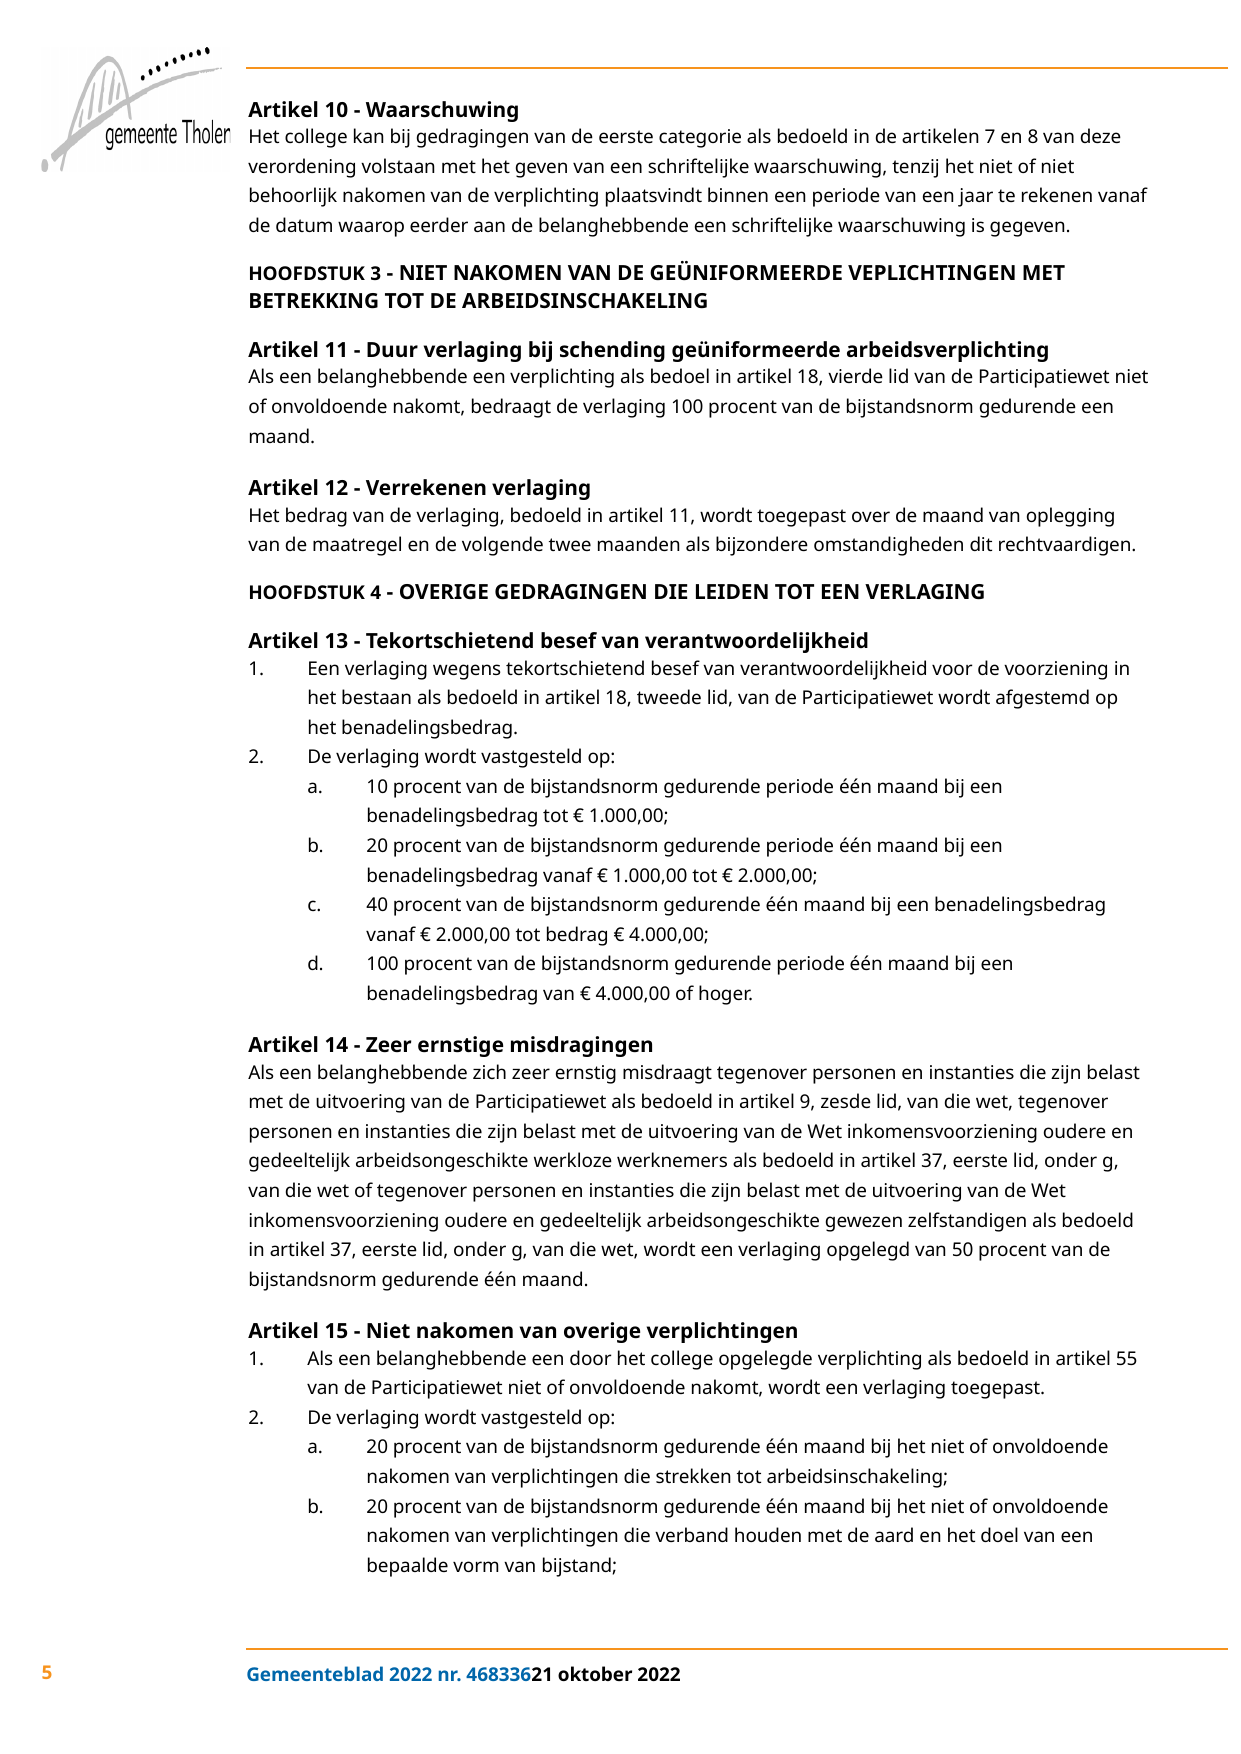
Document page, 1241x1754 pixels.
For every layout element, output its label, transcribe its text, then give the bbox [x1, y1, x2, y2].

list De verlaging wordt vastgesteld op: [248, 743, 1152, 769]
text Als een belanghebbende een verplichting als bedoel in artikel 18, vierde lid van de Participatiewet niet of onvoldoende nakomt, bedraagt de verlaging 100 procent van de bijstandsnorm gedurende een maand. [248, 364, 1152, 449]
list 100 procent van de bijstandsnorm gedurende periode één maand bij een benadelingsbedrag van € 4.000,00 of hoger. [307, 951, 1152, 1006]
text Als een belanghebbende zich zeer ernstig misdraagt tegenover personen en instanties die zijn belast met de uitvoering van de Participatiewet als bedoeld in artikel 9, zesde lid, van die wet, tegenover personen en instanties die zijn belast met de uitvoering van de Wet inkomensvoorziening oudere en gedeeltelijk arbeidsongeschikte werkloze werknemers als bedoeld in artikel 37, eerste lid, onder g, van die wet of tegenover personen en instanties die zijn belast met de uitvoering van de Wet inkomensvoorziening oudere en gedeeltelijk arbeidsongeschikte gewezen zelfstandigen als bedoeld in artikel 37, eerste lid, onder g, van die wet, wordt een verlaging opgelegd van 50 procent van de bijstandsnorm gedurende één maand. [248, 1059, 1152, 1292]
list 20 procent van de bijstandsnorm gedurende één maand bij het niet of onvoldoende nakomen van verplichtingen die verband houden met de aard en het doel van een bepaalde vorm van bijstand; [307, 1493, 1152, 1578]
text Artikel 14 - Zeer ernstige misdragingen [248, 1031, 1152, 1059]
text Artikel 15 - Niet nakomen van overige verplichtingen [248, 1316, 1152, 1345]
text Artikel 12 - Verrekenen verlaging [248, 473, 1152, 502]
text Artikel 13 - Tekortschietend besef van verantwoordelijkheid [248, 626, 1152, 655]
text Artikel 10 - Waarschuwing [248, 95, 1152, 123]
text HOOFDSTUK 4 - OVERIGE GEDRAGINGEN DIE LEIDEN TOT EEN VERLAGING [248, 577, 1152, 605]
text HOOFDSTUK 3 - NIET NAKOMEN VAN DE GEÜNIFORMEERDE VEPLICHTINGEN MET BETREKKING TOT DE ARBEIDSINSCHAKELING [248, 258, 1152, 314]
list Een verlaging wegens tekortschietend besef van verantwoordelijkheid voor de voorziening in het bestaan als bedoeld in artikel 18, tweede lid, van de Participatiewet wordt afgestemd op het benadelingsbedrag. [248, 655, 1152, 739]
text Artikel 11 - Duur verlaging bij schending geüniformeerde arbeidsverplichting [248, 335, 1152, 364]
list 20 procent van de bijstandsnorm gedurende één maand bij het niet of onvoldoende nakomen van verplichtingen die strekken tot arbeidsinschakeling; [307, 1434, 1152, 1489]
list Als een belanghebbende een door het college opgelegde verplichting als bedoeld in artikel 55 van de Participatiewet niet of onvoldoende nakomt, wordt een verlaging toegepast. [248, 1345, 1152, 1400]
text Het bedrag van de verlaging, bedoeld in artikel 11, wordt toegepast over de maand van oplegging van de maatregel en de volgende twee maanden als bijzondere omstandigheden dit rechtvaardigen. [248, 502, 1152, 557]
list 10 procent van de bijstandsnorm gedurende periode één maand bij een benadelingsbedrag tot € 1.000,00; [307, 773, 1152, 828]
list De verlaging wordt vastgesteld op: [248, 1404, 1152, 1430]
list 40 procent van de bijstandsnorm gedurende één maand bij een benadelingsbedrag vanaf € 2.000,00 tot bedrag € 4.000,00; [307, 891, 1152, 947]
text Het college kan bij gedragingen van de eerste categorie als bedoeld in de artikelen 7 en 8 van deze verordening volstaan met het geven van een schriftelijke waarschuwing, tenzij het niet of niet behoorlijk nakomen van de verplichting plaatsvindt binnen een periode van een jaar te rekenen vanaf de datum waarop eerder aan de belanghebbende een schriftelijke waarschuwing is gegeven. [248, 123, 1152, 238]
list 20 procent van de bijstandsnorm gedurende periode één maand bij een benadelingsbedrag vanaf € 1.000,00 tot € 2.000,00; [307, 832, 1152, 887]
picture [41, 47, 231, 172]
